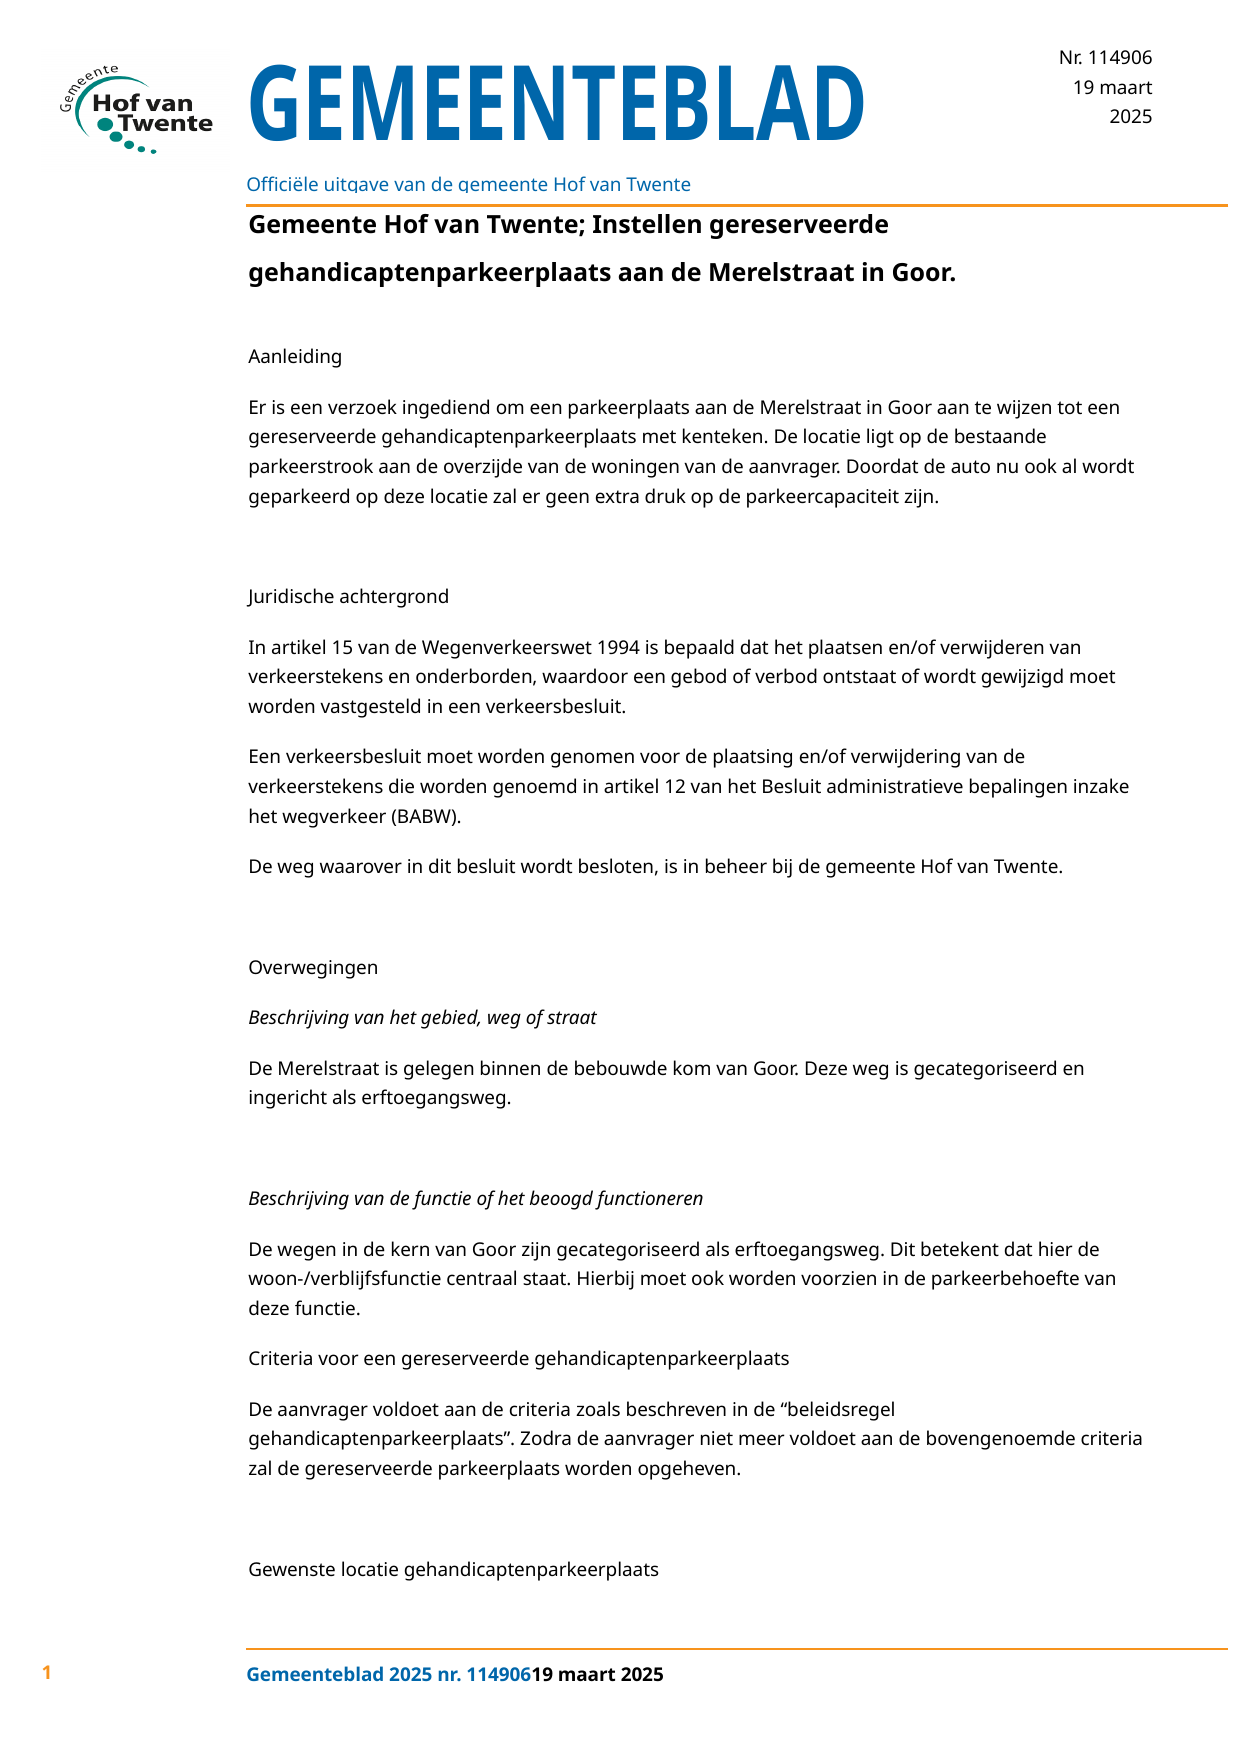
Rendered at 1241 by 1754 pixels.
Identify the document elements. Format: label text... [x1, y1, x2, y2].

text Beschrijving van de functie of het beoogd functioneren [248, 1185, 1152, 1211]
text Overwegingen [248, 954, 1152, 980]
text Aanleiding [248, 344, 1152, 369]
text Er is een verzoek ingediend om een parkeerplaats aan de Merelstraat in Goor aan te wijzen tot een gereserveerde gehandicaptenparkeerplaats met kenteken. De locatie ligt op de bestaande parkeerstrook aan de overzijde van de woningen van de aanvrager. Doordat de auto nu ook al wordt geparkeerd op deze locatie zal er geen extra druk op de parkeercapaciteit zijn. [248, 394, 1152, 508]
text De wegen in de kern van Goor zijn gecategoriseerd als erftoegangsweg. Dit betekent dat hier de woon-/verblijfsfunctie centraal staat. Hierbij moet ook worden voorzien in de parkeerbehoefte van deze functie. [248, 1236, 1152, 1321]
text Een verkeersbesluit moet worden genomen voor de plaatsing en/of verwijdering van de verkeerstekens die worden genoemd in artikel 12 van het Besluit administratieve bepalingen inzake het wegverkeer (BABW). [248, 744, 1152, 828]
text De weg waarover in dit besluit wordt besloten, is in beheer bij de gemeente Hof van Twente. [248, 853, 1152, 879]
text Juridische achtergrond [248, 584, 1152, 609]
text Gemeente Hof van Twente; Instellen gereserveerde gehandicaptenparkeerplaats aan de Merelstraat in Goor. [248, 207, 1152, 288]
text In artikel 15 van de Wegenverkeerswet 1994 is bepaald dat het plaatsen en/of verwijderen van verkeerstekens en onderborden, waardoor een gebod of verbod ontstaat of wordt gewijzigd moet worden vastgesteld in een verkeersbesluit. [248, 634, 1152, 719]
text Criteria voor een gereserveerde gehandicaptenparkeerplaats [248, 1345, 1152, 1371]
text De aanvrager voldoet aan de criteria zoals beschreven in de “beleidsregel gehandicaptenparkeerplaats”. Zodra de aanvrager niet meer voldoet aan de bovengenoemde criteria zal de gereserveerde parkeerplaats worden opgeheven. [248, 1396, 1152, 1481]
text Beschrijving van het gebied, weg of straat [248, 1004, 1152, 1030]
text Gewenste locatie gehandicaptenparkeerplaats [248, 1556, 1152, 1581]
text De Merelstraat is gelegen binnen de bebouwde kom van Goor. Deze weg is gecategoriseerd en ingericht als erftoegangsweg. [248, 1055, 1152, 1110]
picture [41, 47, 231, 172]
